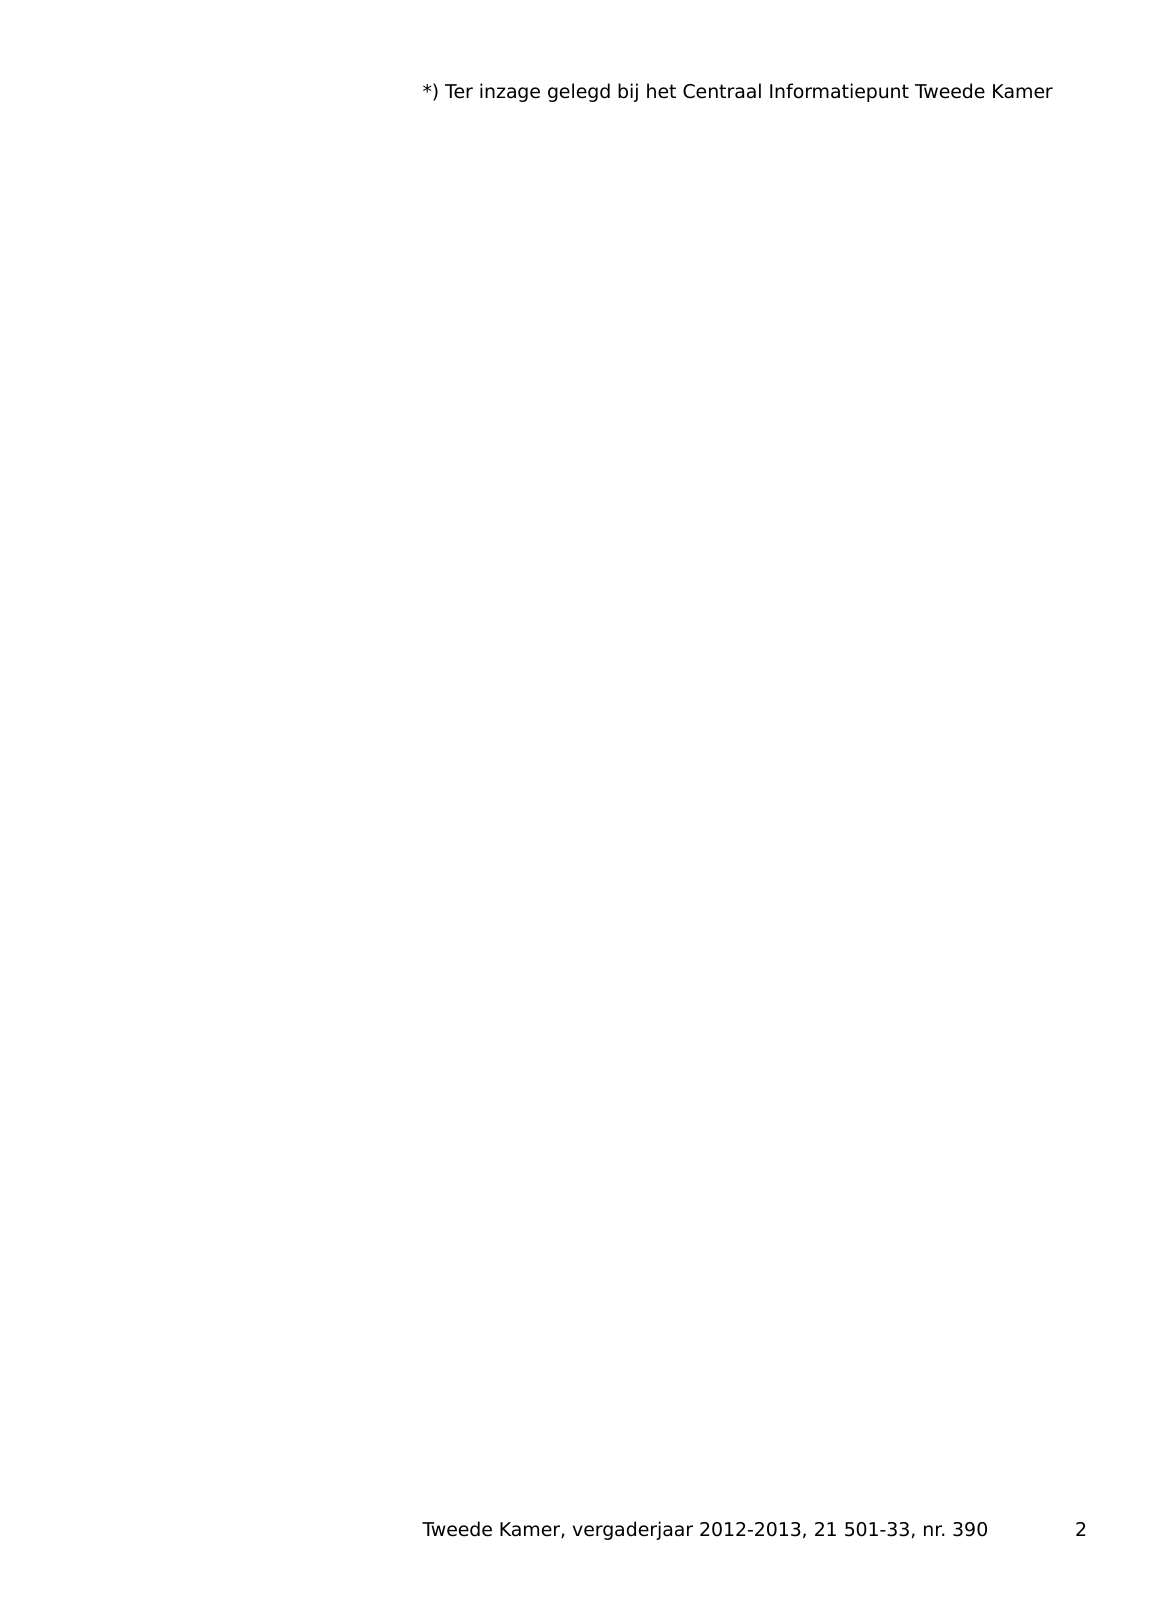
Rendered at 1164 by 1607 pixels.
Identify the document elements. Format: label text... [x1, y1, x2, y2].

text *) Ter inzage gelegd bij het Centraal Informatiepunt Tweede Kamer [422, 81, 1087, 103]
